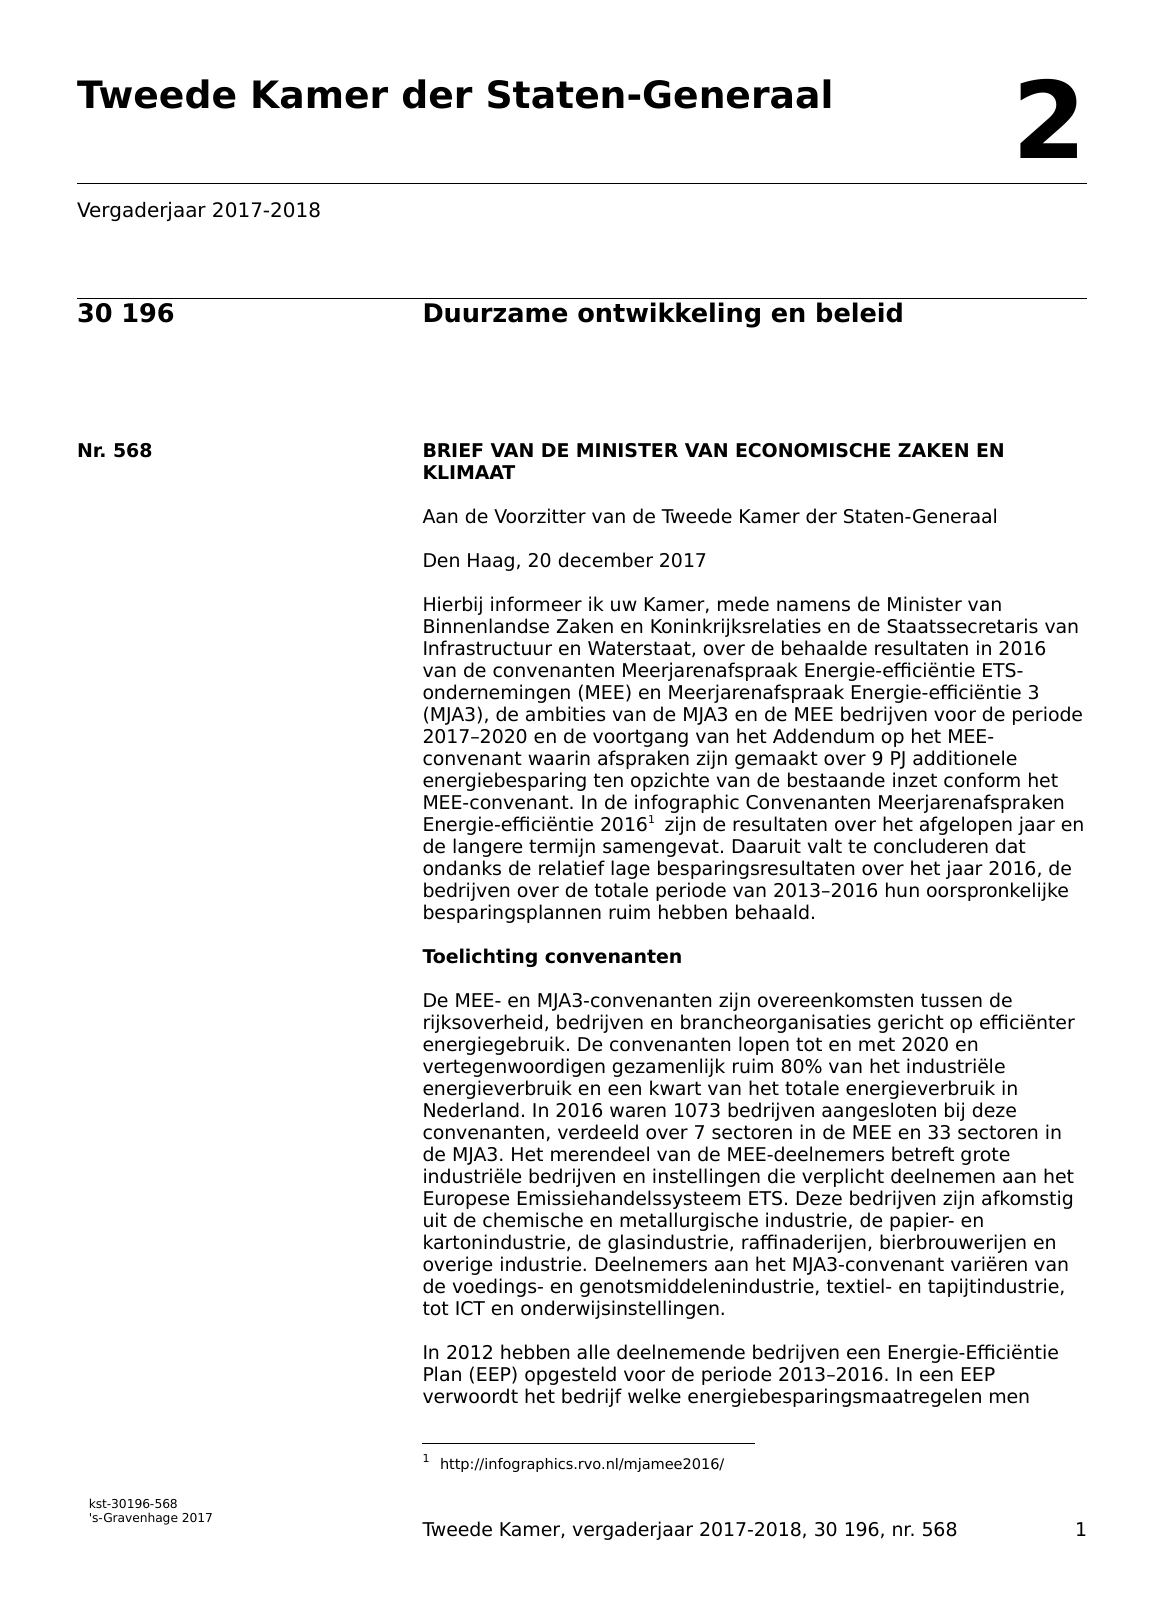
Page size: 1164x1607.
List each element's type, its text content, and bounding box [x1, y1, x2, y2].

text Hierbij informeer ik uw Kamer, mede namens de Minister van Binnenlandse Zaken en Koninkrijksrelaties en de Staatssecretaris van Infrastructuur en Waterstaat, over de behaalde resultaten in 2016 van de convenanten Meerjarenafspraak Energie-efficiëntie ETS-ondernemingen (MEE) en Meerjarenafspraak Energie-efficiëntie 3 (MJA3), de ambities van de MJA3 en de MEE bedrijven voor de periode 2017–2020 en de voortgang van het Addendum op het MEE-convenant waarin afspraken zijn gemaakt over 9 PJ additionele energiebesparing ten opzichte van de bestaande inzet conform het MEE-convenant. In de infographic Convenanten Meerjarenafspraken Energie-efficiëntie 2016 zijn de resultaten over het afgelopen jaar en de langere termijn samengevat. Daaruit valt te concluderen dat ondanks de relatief lage besparingsresultaten over het jaar 2016, de bedrijven over de totale periode van 2013–2016 hun oorspronkelijke besparingsplannen ruim hebben behaald. [422, 594, 1087, 924]
text kst-30196-568 [88, 1497, 323, 1511]
subtitle Toelichting convenanten [422, 946, 1087, 968]
text Aan de Voorzitter van de Tweede Kamer der Staten-Generaal [422, 506, 1087, 528]
subtitle 30 196 Duurzame ontwikkeling en beleid [77, 299, 1087, 329]
text 's-Gravenhage 2017 [88, 1511, 323, 1525]
text Den Haag, 20 december 2017 [422, 550, 1087, 572]
table_header Tweede Kamer der Staten-Generaal [77, 59, 886, 183]
text In 2012 hebben alle deelnemende bedrijven een Energie-Efficiëntie Plan (EEP) opgesteld voor de periode 2013–2016. In een EEP verwoordt het bedrijf welke energiebesparingsmaatregelen men [422, 1342, 1087, 1408]
text http://infographics.rvo.nl/mjamee2016/ [422, 1452, 1087, 1474]
text De MEE- en MJA3-convenanten zijn overeenkomsten tussen de rijksoverheid, bedrijven en brancheorganisaties gericht op efficiënter energiegebruik. De convenanten lopen tot en met 2020 en vertegenwoordigen gezamenlijk ruim 80% van het industriële energieverbruik en een kwart van het totale energieverbruik in Nederland. In 2016 waren 1073 bedrijven aangesloten bij deze convenanten, verdeeld over 7 sectoren in de MEE en 33 sectoren in de MJA3. Het merendeel van de MEE-deelnemers betreft grote industriële bedrijven en instellingen die verplicht deelnemen aan het Europese Emissiehandelssysteem ETS. Deze bedrijven zijn afkomstig uit de chemische en metallurgische industrie, de papier- en kartonindustrie, de glasindustrie, raffinaderijen, bierbrouwerijen en overige industrie. Deelnemers aan het MJA3-convenant variëren van de voedings- en genotsmiddelenindustrie, textiel- en tapijtindustrie, tot ICT en onderwijsinstellingen. [422, 990, 1087, 1320]
table_cell Vergaderjaar 2017-2018 [77, 184, 1087, 298]
subtitle Nr. 568 BRIEF VAN DE MINISTER VAN ECONOMISCHE ZAKEN EN KLIMAAT [77, 440, 1087, 484]
table_header 2 [886, 59, 1087, 183]
